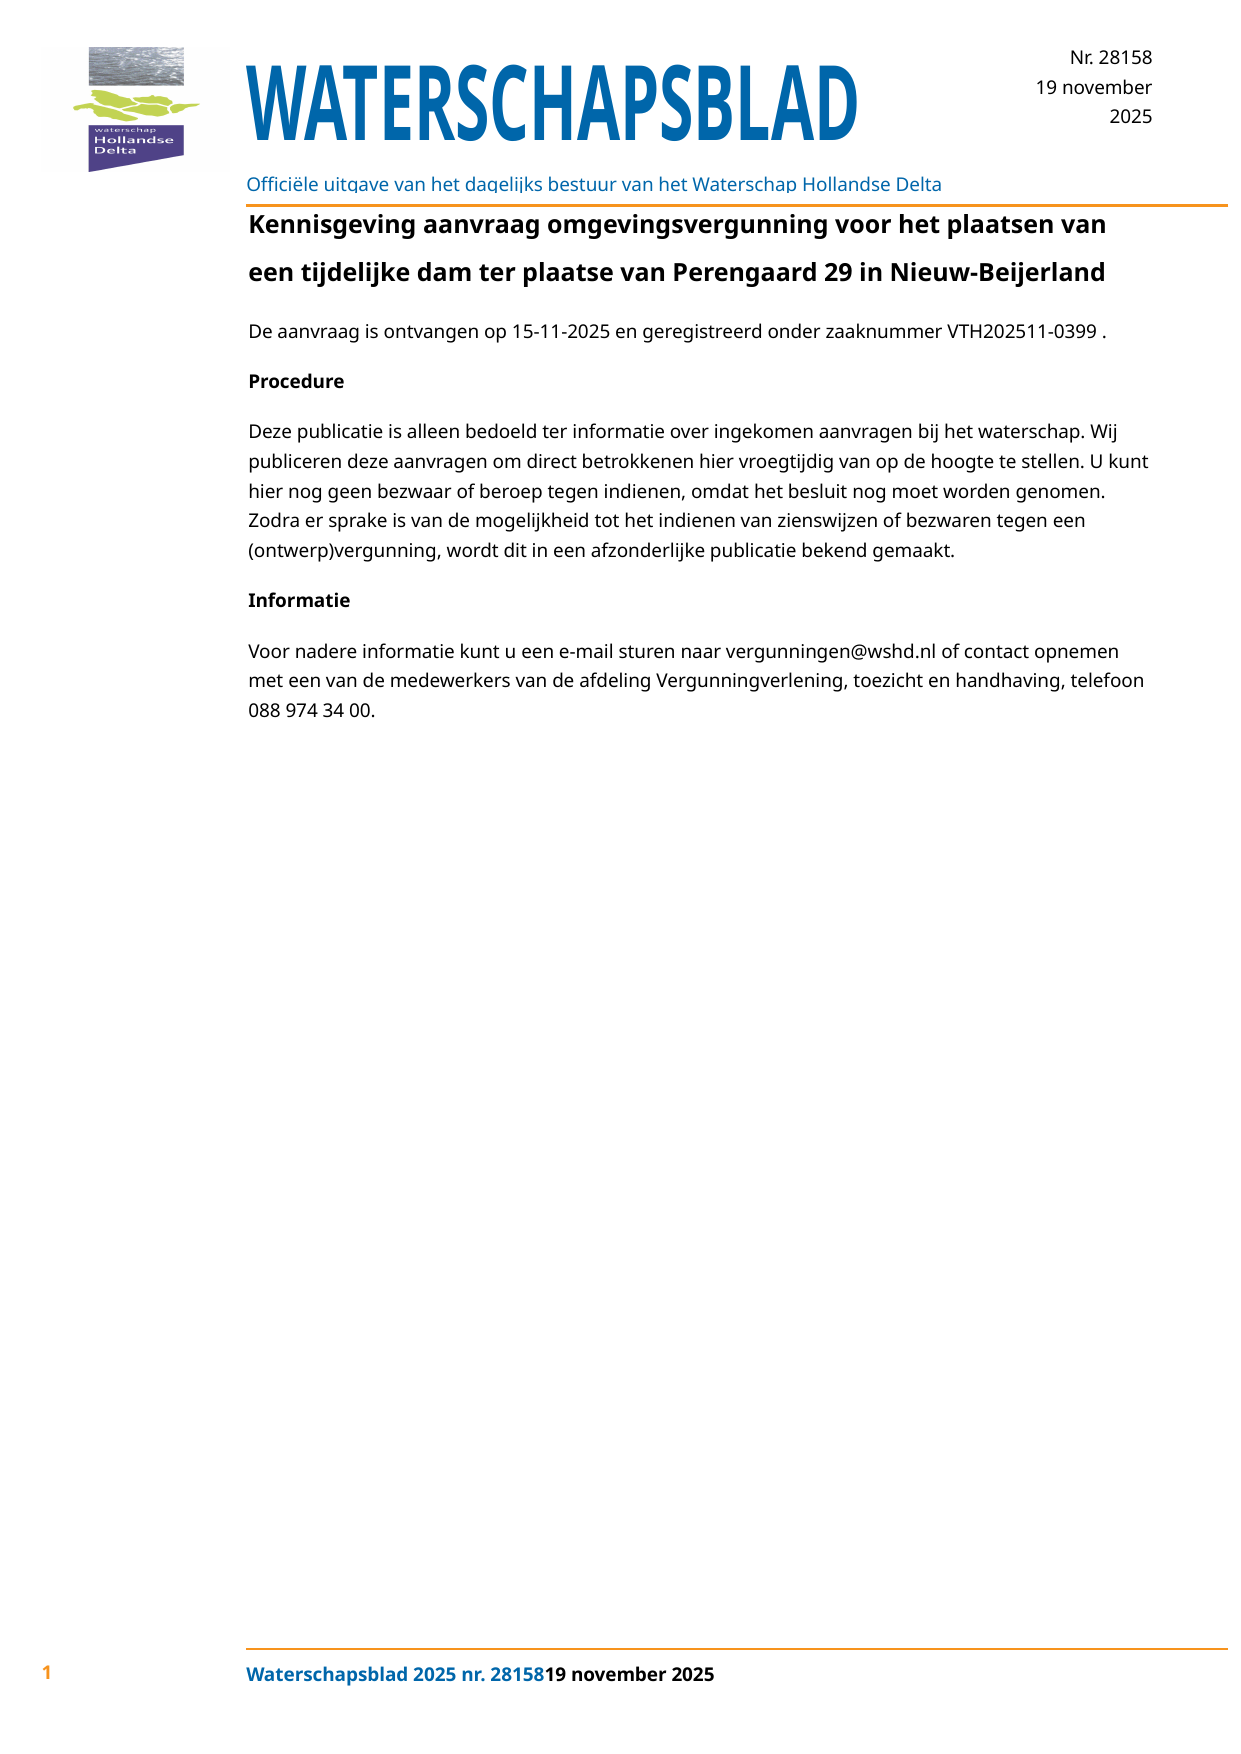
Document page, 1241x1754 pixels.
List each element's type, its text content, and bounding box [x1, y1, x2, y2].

text Voor nadere informatie kunt u een e-mail sturen naar vergunningen@wshd.nl of contact opnemen met een van de medewerkers van de afdeling Vergunningverlening, toezicht en handhaving, telefoon 088 974 34 00. [248, 638, 1152, 723]
text Kennisgeving aanvraag omgevingsvergunning voor het plaatsen van een tijdelijke dam ter plaatse van Perengaard 29 in Nieuw-Beijerland [248, 207, 1152, 288]
text De aanvraag is ontvangen op 15-11-2025 en geregistreerd onder zaaknummer VTH202511-0399 . [248, 318, 1152, 344]
text Informatie [248, 587, 1152, 613]
picture [41, 47, 231, 172]
text Procedure [248, 368, 1152, 394]
text Deze publicatie is alleen bedoeld ter informatie over ingekomen aanvragen bij het waterschap. Wij publiceren deze aanvragen om direct betrokkenen hier vroegtijdig van op de hoogte te stellen. U kunt hier nog geen bezwaar of beroep tegen indienen, omdat het besluit nog moet worden genomen. Zodra er sprake is van de mogelijkheid tot het indienen van zienswijzen of bezwaren tegen een (ontwerp)vergunning, wordt dit in een afzonderlijke publicatie bekend gemaakt. [248, 419, 1152, 563]
